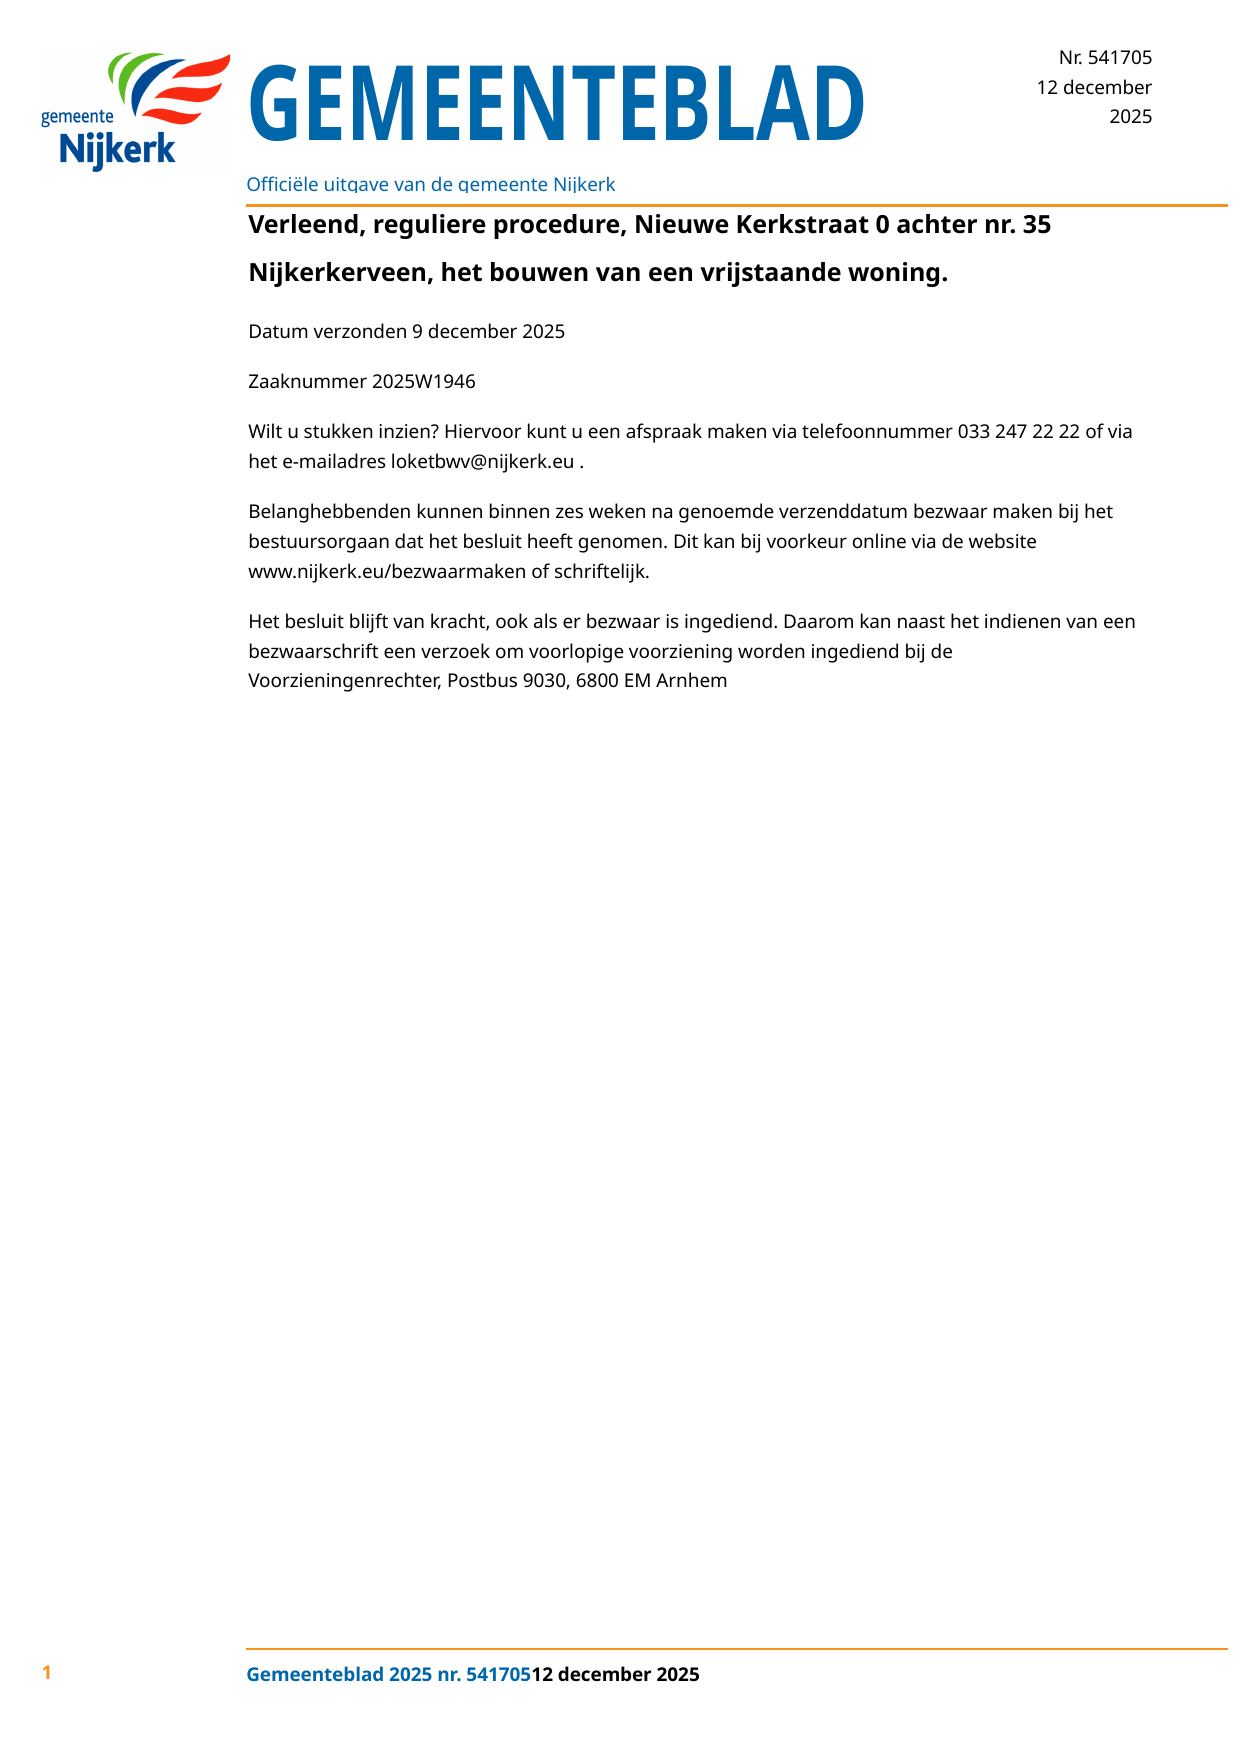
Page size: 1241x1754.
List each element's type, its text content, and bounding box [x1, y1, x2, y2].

text Wilt u stukken inzien? Hiervoor kunt u een afspraak maken via telefoonnummer 033 247 22 22 of via het e-mailadres loketbwv@nijkerk.eu . [248, 419, 1152, 474]
text Het besluit blijft van kracht, ook als er bezwaar is ingediend. Daarom kan naast het indienen van een bezwaarschrift een verzoek om voorlopige voorziening worden ingediend bij de Voorzieningenrechter, Postbus 9030, 6800 EM Arnhem [248, 608, 1152, 693]
picture [41, 47, 231, 172]
text Verleend, reguliere procedure, Nieuwe Kerkstraat 0 achter nr. 35 Nijkerkerveen, het bouwen van een vrijstaande woning. [248, 207, 1152, 288]
text Zaaknummer 2025W1946 [248, 368, 1152, 394]
text Datum verzonden 9 december 2025 [248, 318, 1152, 344]
text Belanghebbenden kunnen binnen zes weken na genoemde verzenddatum bezwaar maken bij het bestuursorgaan dat het besluit heeft genomen. Dit kan bij voorkeur online via de website www.nijkerk.eu/bezwaarmaken of schriftelijk. [248, 499, 1152, 584]
